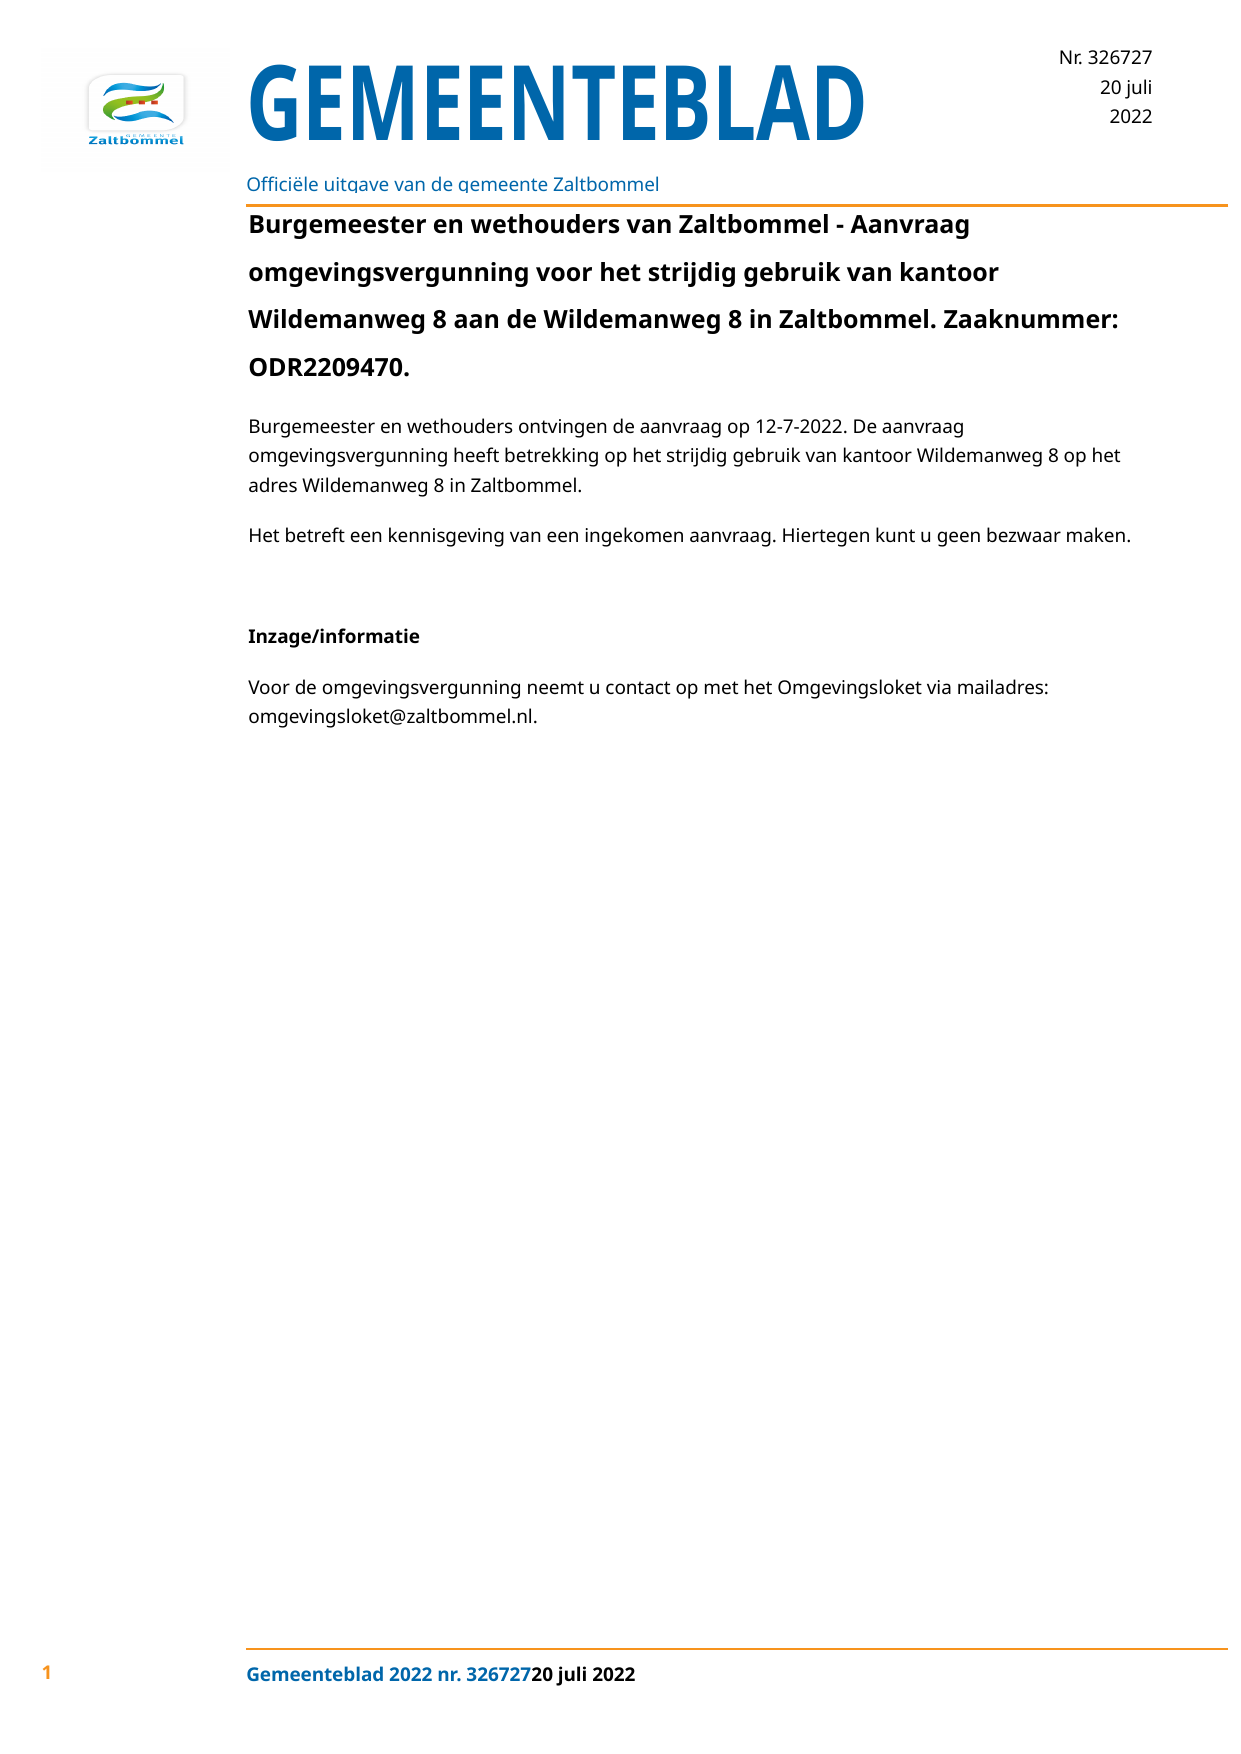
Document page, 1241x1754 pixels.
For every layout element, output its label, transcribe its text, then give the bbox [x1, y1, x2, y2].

text Het betreft een kennisgeving van een ingekomen aanvraag. Hiertegen kunt u geen bezwaar maken. [248, 523, 1152, 548]
text Inzage/informatie [248, 623, 1152, 649]
text Burgemeester en wethouders van Zaltbommel - Aanvraag omgevingsvergunning voor het strijdig gebruik van kantoor Wildemanweg 8 aan de Wildemanweg 8 in Zaltbommel. Zaaknummer: ODR2209470. [248, 207, 1152, 384]
picture [41, 47, 231, 172]
text Voor de omgevingsvergunning neemt u contact op met het Omgevingsloket via mailadres: omgevingsloket@zaltbommel.nl. [248, 674, 1152, 729]
text Burgemeester en wethouders ontvingen de aanvraag op 12-7-2022. De aanvraag omgevingsvergunning heeft betrekking op het strijdig gebruik van kantoor Wildemanweg 8 op het adres Wildemanweg 8 in Zaltbommel. [248, 413, 1152, 498]
